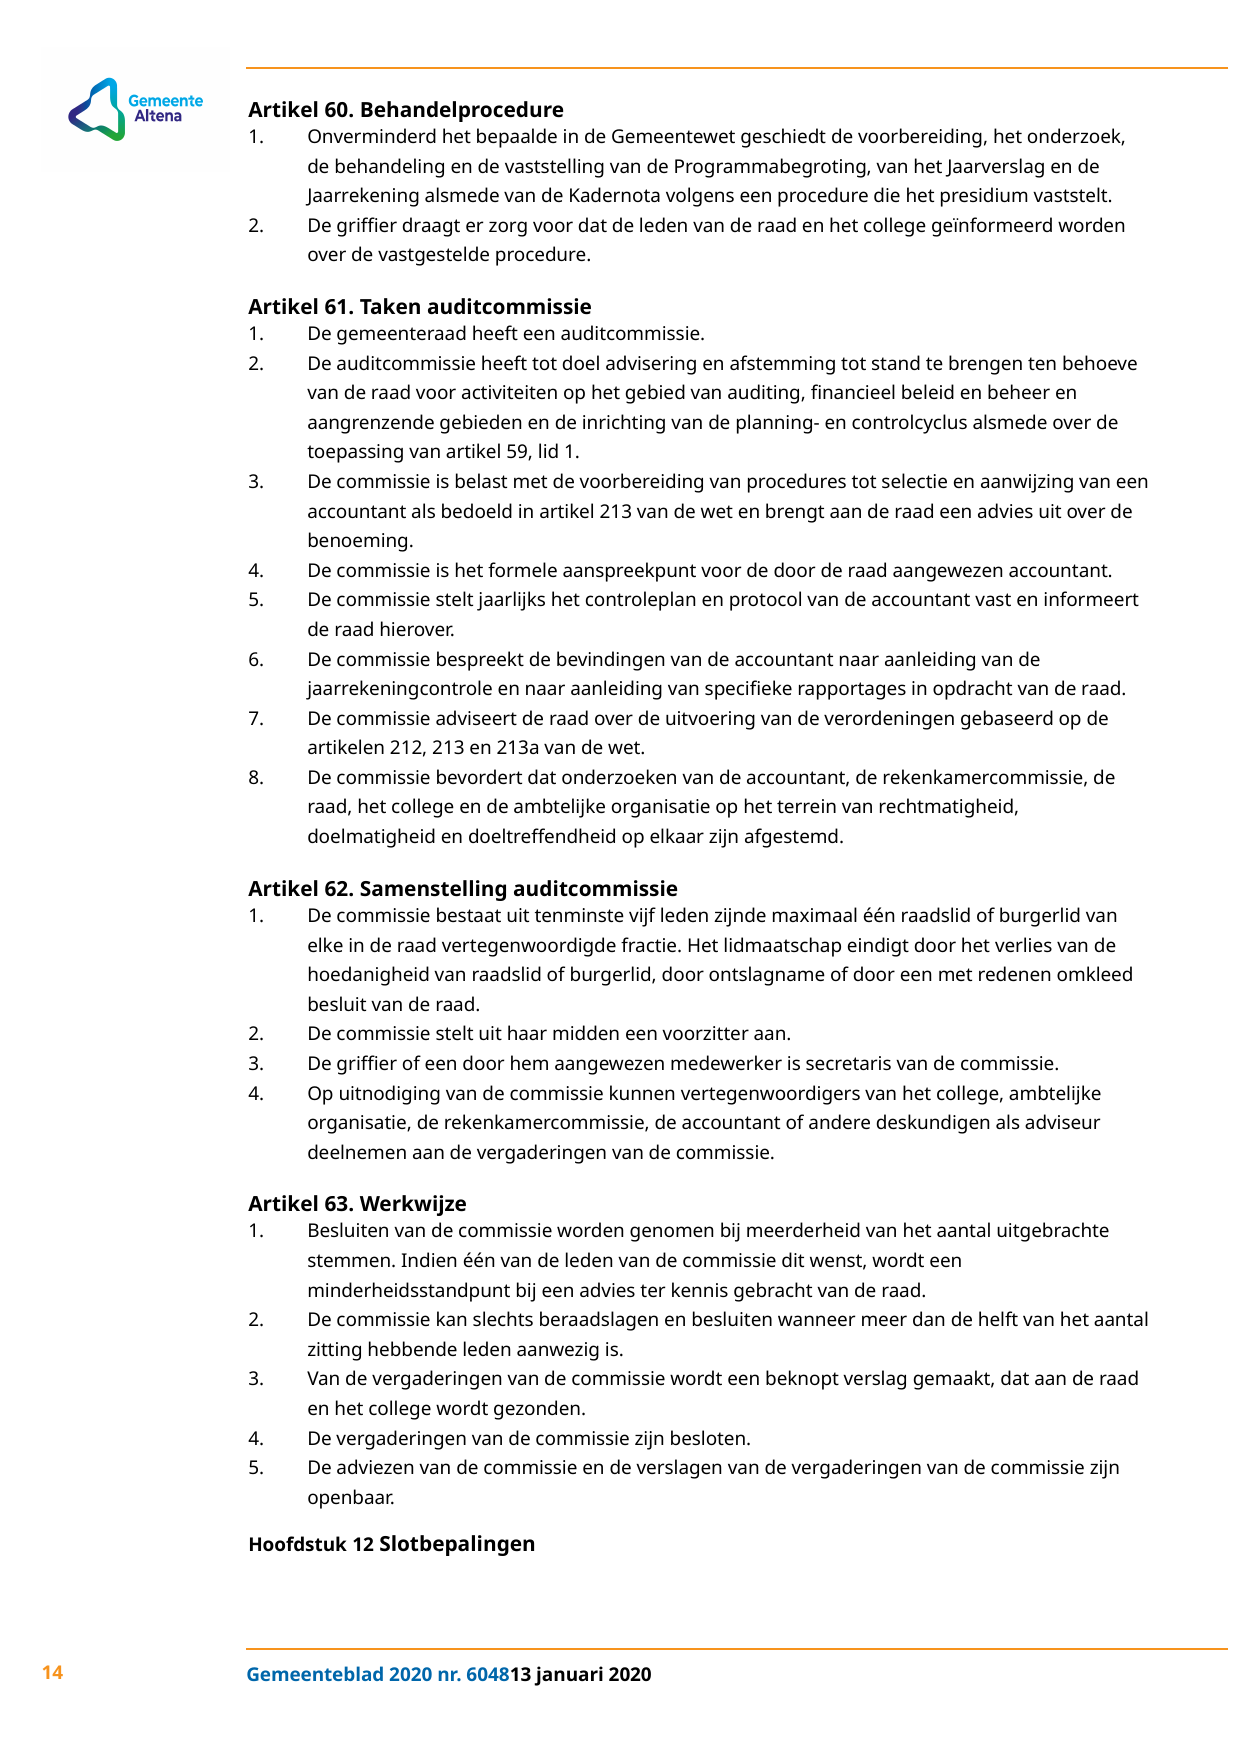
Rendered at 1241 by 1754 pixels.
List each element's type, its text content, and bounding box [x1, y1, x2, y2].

list De vergaderingen van de commissie zijn besloten. [248, 1425, 1152, 1451]
list De commissie is belast met de voorbereiding van procedures tot selectie en aanwijzing van een accountant als bedoeld in artikel 213 van de wet en brengt aan de raad een advies uit over de benoeming. [248, 468, 1152, 553]
list Van de vergaderingen van de commissie wordt een beknopt verslag gemaakt, dat aan de raad en het college wordt gezonden. [248, 1366, 1152, 1421]
text Artikel 63. Werkwijze [248, 1189, 1152, 1218]
list De commissie stelt uit haar midden een voorzitter aan. [248, 1021, 1152, 1046]
text Artikel 60. Behandelprocedure [248, 95, 1152, 123]
list De commissie bespreekt de bevindingen van de accountant naar aanleiding van de jaarrekeningcontrole en naar aanleiding van specifieke rapportages in opdracht van de raad. [248, 646, 1152, 701]
list De auditcommissie heeft tot doel advisering en afstemming tot stand te brengen ten behoeve van de raad voor activiteiten op het gebied van auditing, financieel beleid en beheer en aangrenzende gebieden en de inrichting van de planning- en controlcyclus alsmede over de toepassing van artikel 59, lid 1. [248, 350, 1152, 464]
text Artikel 61. Taken auditcommissie [248, 292, 1152, 320]
list De adviezen van de commissie en de verslagen van de vergaderingen van de commissie zijn openbaar. [248, 1454, 1152, 1510]
text Hoofdstuk 12 Slotbepalingen [248, 1529, 1152, 1558]
list De commissie kan slechts beraadslagen en besluiten wanneer meer dan de helft van het aantal zitting hebbende leden aanwezig is. [248, 1306, 1152, 1362]
list De griffier of een door hem aangewezen medewerker is secretaris van de commissie. [248, 1050, 1152, 1076]
list De commissie stelt jaarlijks het controleplan en protocol van de accountant vast en informeert de raad hierover. [248, 587, 1152, 642]
list De commissie is het formele aanspreekpunt voor de door de raad aangewezen accountant. [248, 557, 1152, 583]
picture [41, 47, 231, 172]
list De commissie adviseert de raad over de uitvoering van de verordeningen gebaseerd op de artikelen 212, 213 en 213a van de wet. [248, 705, 1152, 760]
list De gemeenteraad heeft een auditcommissie. [248, 320, 1152, 346]
list Besluiten van de commissie worden genomen bij meerderheid van het aantal uitgebrachte stemmen. Indien één van de leden van de commissie dit wenst, wordt een minderheidsstandpunt bij een advies ter kennis gebracht van de raad. [248, 1218, 1152, 1303]
list Onverminderd het bepaalde in de Gemeentewet geschiedt de voorbereiding, het onderzoek, de behandeling en de vaststelling van de Programmabegroting, van het Jaarverslag en de Jaarrekening alsmede van de Kadernota volgens een procedure die het presidium vaststelt. [248, 123, 1152, 208]
list De griffier draagt er zorg voor dat de leden van de raad en het college geïnformeerd worden over de vastgestelde procedure. [248, 212, 1152, 267]
text Artikel 62. Samenstelling auditcommissie [248, 874, 1152, 902]
list De commissie bestaat uit tenminste vijf leden zijnde maximaal één raadslid of burgerlid van elke in de raad vertegenwoordigde fractie. Het lidmaatschap eindigt door het verlies van de hoedanigheid van raadslid of burgerlid, door ontslagname of door een met redenen omkleed besluit van de raad. [248, 902, 1152, 1017]
list De commissie bevordert dat onderzoeken van de accountant, de rekenkamercommissie, de raad, het college en de ambtelijke organisatie op het terrein van rechtmatigheid, doelmatigheid en doeltreffendheid op elkaar zijn afgestemd. [248, 764, 1152, 849]
list Op uitnodiging van de commissie kunnen vertegenwoordigers van het college, ambtelijke organisatie, de rekenkamercommissie, de accountant of andere deskundigen als adviseur deelnemen aan de vergaderingen van de commissie. [248, 1080, 1152, 1164]
